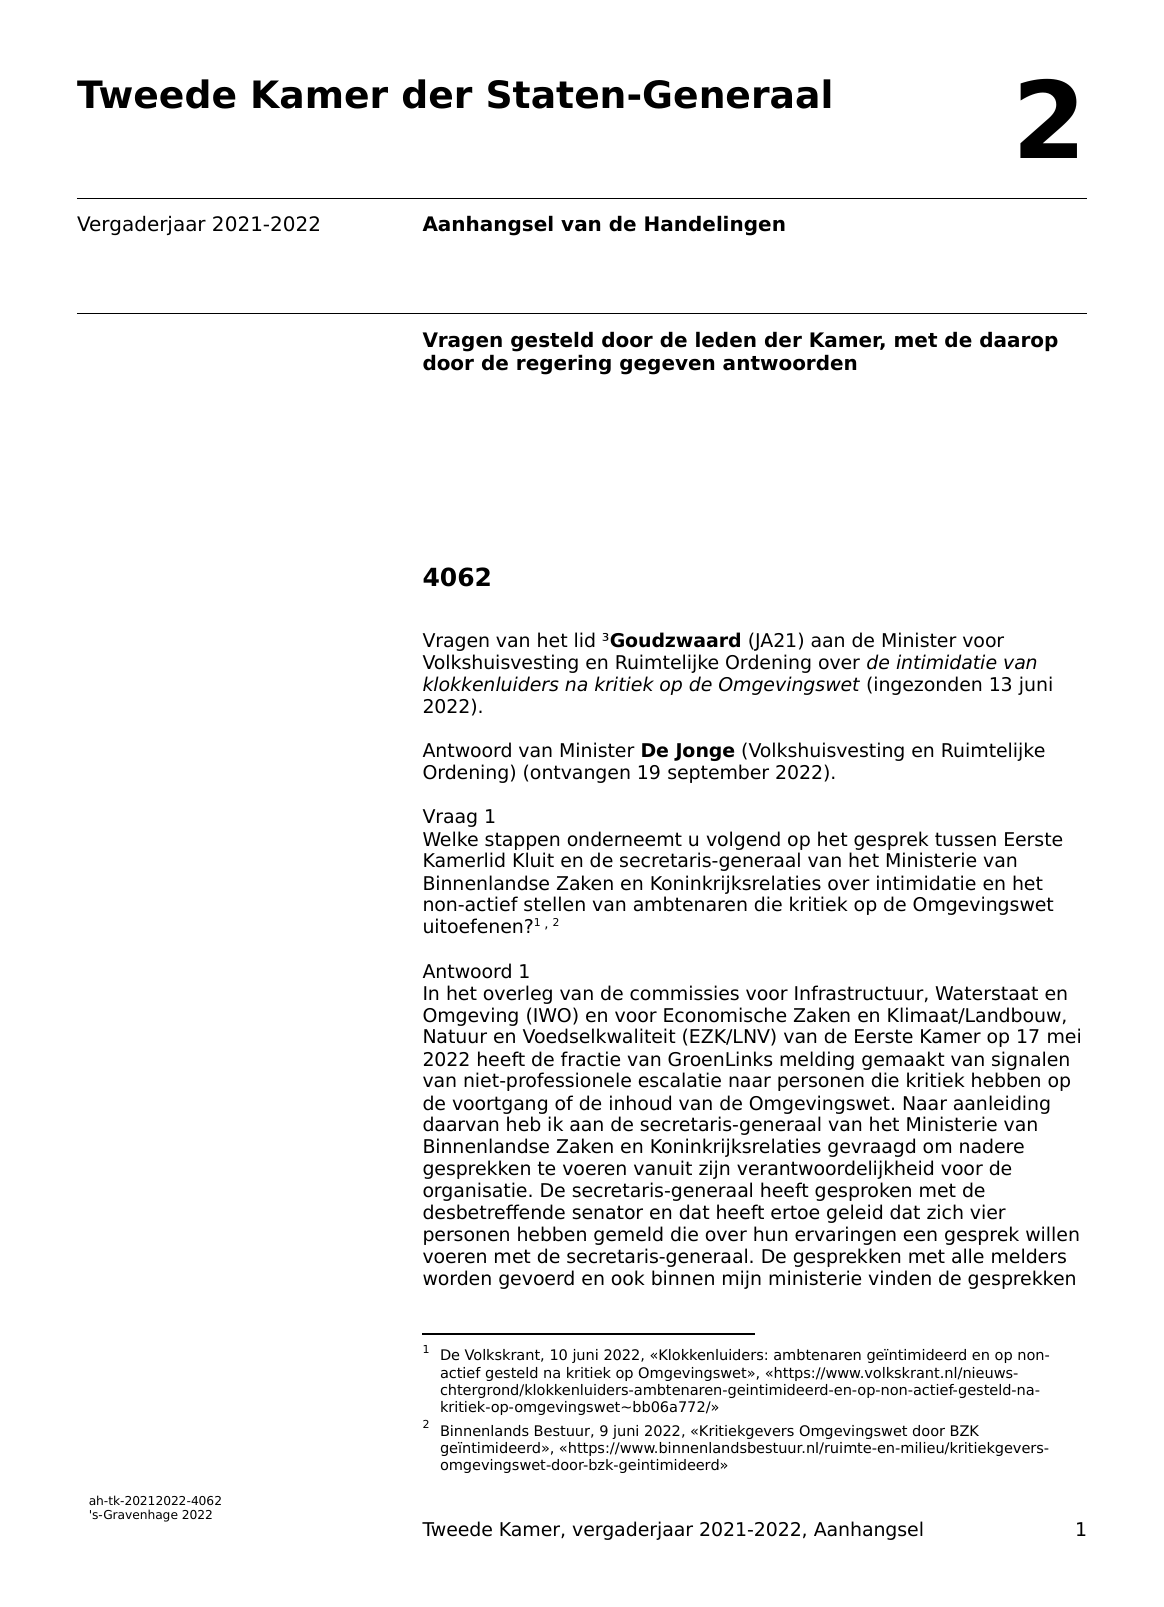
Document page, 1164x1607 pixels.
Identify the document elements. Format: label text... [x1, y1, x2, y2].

table_cell [77, 314, 422, 375]
table_header 2 [886, 59, 1087, 198]
text Vragen van het lid ³Goudzwaard (JA21) aan de Minister voor Volkshuisvesting en Ruimtelijke Ordening over de intimidatie van klokkenluiders na kritiek op de Omgevingswet (ingezonden 13 juni 2022). [422, 630, 1087, 718]
text Binnenlands Bestuur, 9 juni 2022, «Kritiekgevers Omgevingswet door BZK geïntimideerd», «https://www.binnenlandsbestuur.nl/ruimte-en-milieu/kritiekgevers-omgevingswet-door-bzk-geintimideerd» [422, 1418, 1087, 1474]
text Vraag 1 [422, 806, 1087, 828]
text 4062 [422, 563, 1087, 592]
text De Volkskrant, 10 juni 2022, «Klokkenluiders: ambtenaren geïntimideerd en op non-actief gesteld na kritiek op Omgevingswet», «https://www.volkskrant.nl/nieuws-chtergrond/klokkenluiders-ambtenaren-geintimideerd-en-op-non-actief-gesteld-na-kritiek-op-omgevingswet~bb06a772/» [422, 1343, 1087, 1416]
text Antwoord van Minister De Jonge (Volkshuisvesting en Ruimtelijke Ordening) (ontvangen 19 september 2022). [422, 740, 1087, 784]
table_cell Aanhangsel van de Handelingen [422, 199, 1087, 313]
text Welke stappen onderneemt u volgend op het gesprek tussen Eerste Kamerlid Kluit en de secretaris-generaal van het Ministerie van Binnenlandse Zaken en Koninkrijksrelaties over intimidatie en het non-actief stellen van ambtenaren die kritiek op de Omgevingswet uitoefenen?, [422, 828, 1087, 938]
text Antwoord 1 [422, 961, 1087, 982]
text In het overleg van de commissies voor Infrastructuur, Waterstaat en Omgeving (IWO) en voor Economische Zaken en Klimaat/Landbouw, Natuur en Voedselkwaliteit (EZK/LNV) van de Eerste Kamer op 17 mei 2022 heeft de fractie van GroenLinks melding gemaakt van signalen van niet-professionele escalatie naar personen die kritiek hebben op de voortgang of de inhoud van de Omgevingswet. Naar aanleiding daarvan heb ik aan de secretaris-generaal van het Ministerie van Binnenlandse Zaken en Koninkrijksrelaties gevraagd om nadere gesprekken te voeren vanuit zijn verantwoordelijkheid voor de organisatie. De secretaris-generaal heeft gesproken met de desbetreffende senator en dat heeft ertoe geleid dat zich vier personen hebben gemeld die over hun ervaringen een gesprek willen voeren met de secretaris-generaal. De gesprekken met alle melders worden gevoerd en ook binnen mijn ministerie vinden de gesprekken [422, 982, 1087, 1290]
text ah-tk-20212022-4062 [88, 1494, 323, 1508]
table_cell Vergaderjaar 2021-2022 [77, 199, 422, 313]
text 's-Gravenhage 2022 [88, 1508, 323, 1522]
table_cell Vragen gesteld door de leden der Kamer, met de daarop door de regering gegeven antwoorden [422, 314, 1087, 375]
table_header Tweede Kamer der Staten-Generaal [77, 59, 886, 198]
